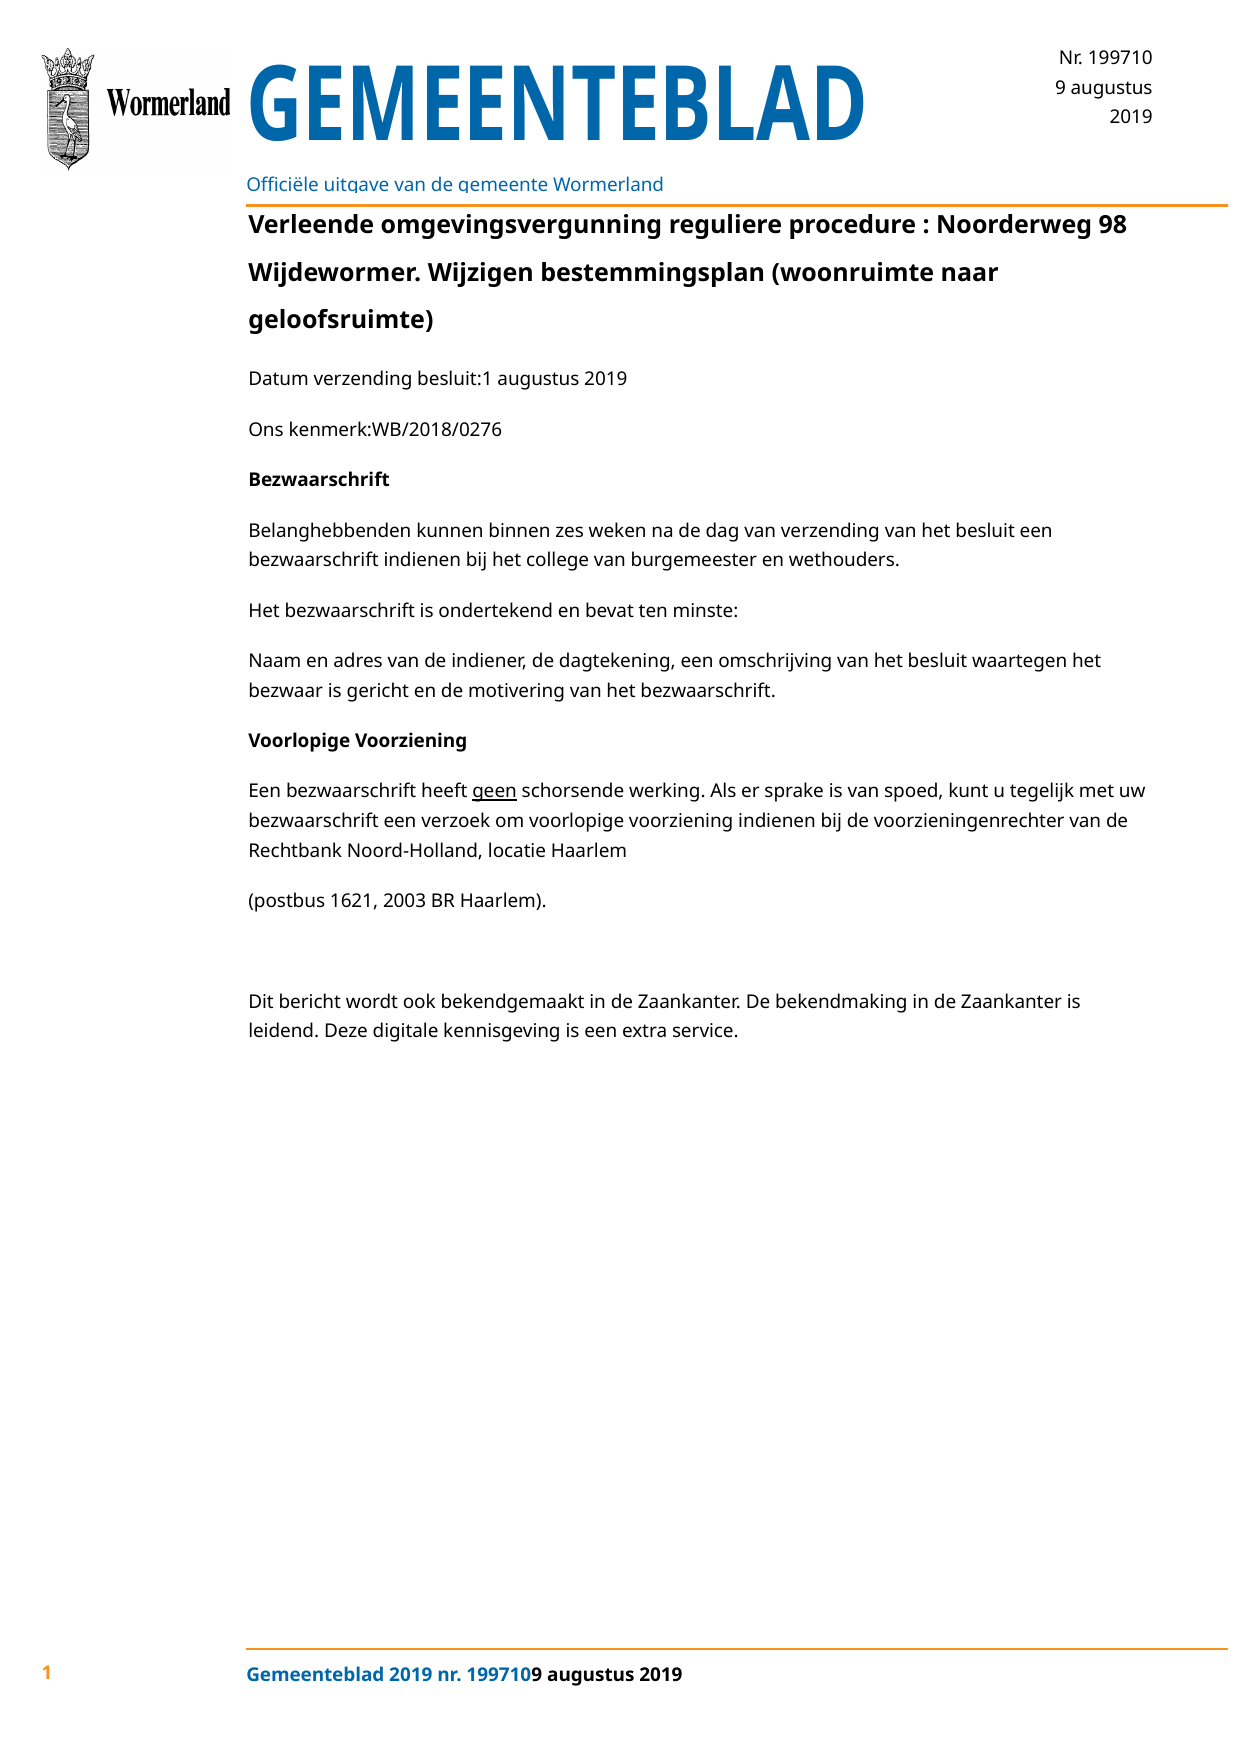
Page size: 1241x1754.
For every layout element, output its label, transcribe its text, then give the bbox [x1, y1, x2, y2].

text Het bezwaarschrift is ondertekend en bevat ten minste: [248, 597, 1152, 622]
text Naam en adres van de indiener, de dagtekening, een omschrijving van het besluit waartegen het bezwaar is gericht en de motivering van het bezwaarschrift. [248, 647, 1152, 702]
picture [41, 47, 231, 172]
text Voorlopige Voorziening [248, 727, 1152, 753]
text Verleende omgevingsvergunning reguliere procedure : Noorderweg 98 Wijdewormer. Wijzigen bestemmingsplan (woonruimte naar geloofsruimte) [248, 207, 1152, 336]
text Ons kenmerk:WB/2018/0276 [248, 416, 1152, 442]
text Een bezwaarschrift heeft geen schorsende werking. Als er sprake is van spoed, kunt u tegelijk met uw bezwaarschrift een verzoek om voorlopige voorziening indienen bij de voorzieningenrechter van de Rechtbank Noord-Holland, locatie Haarlem [248, 778, 1152, 862]
text Bezwaarschrift [248, 466, 1152, 492]
text Belanghebbenden kunnen binnen zes weken na de dag van verzending van het besluit een bezwaarschrift indienen bij het college van burgemeester en wethouders. [248, 517, 1152, 572]
text Dit bericht wordt ook bekendgemaakt in de Zaankanter. De bekendmaking in de Zaankanter is leidend. Deze digitale kennisgeving is een extra service. [248, 988, 1152, 1043]
text (postbus 1621, 2003 BR Haarlem). [248, 887, 1152, 913]
text Datum verzending besluit:1 augustus 2019 [248, 366, 1152, 391]
